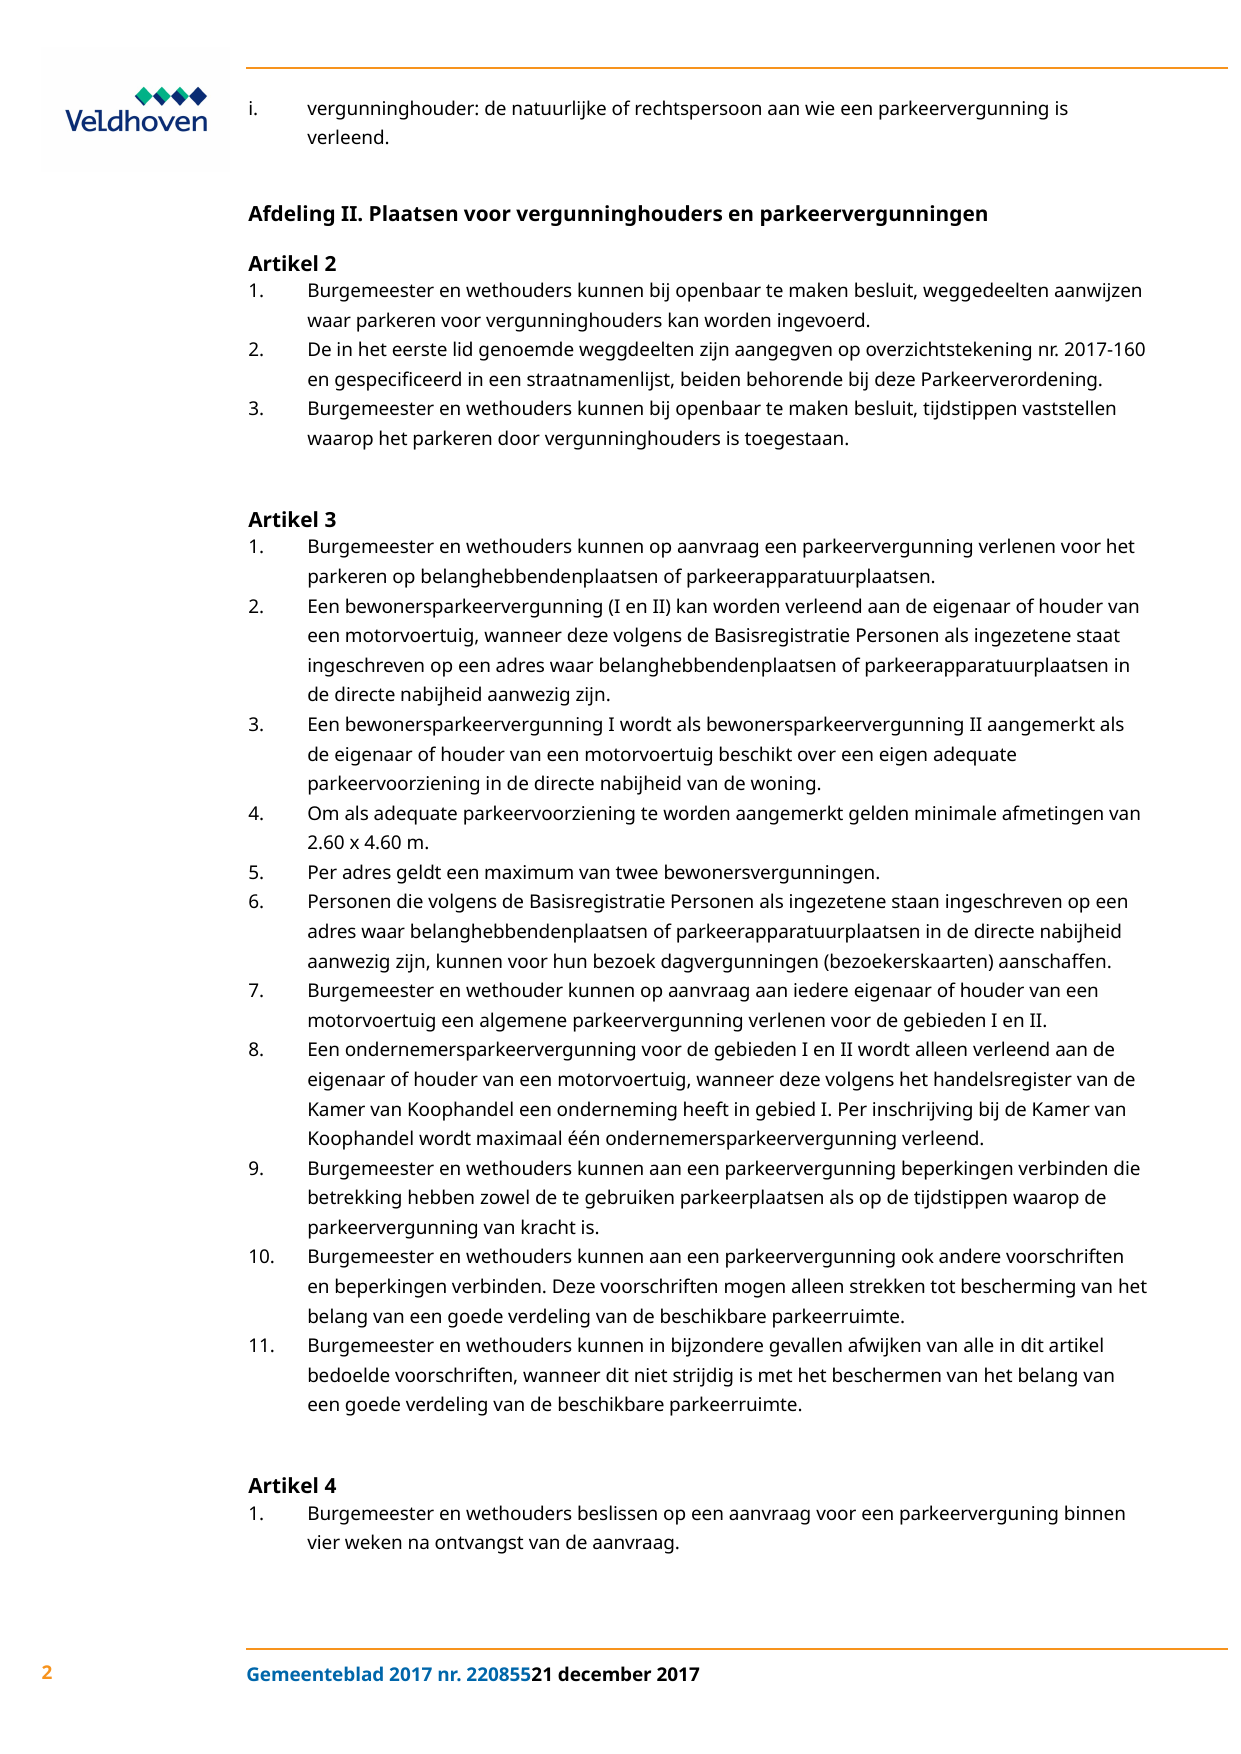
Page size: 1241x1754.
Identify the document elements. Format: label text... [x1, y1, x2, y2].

list Om als adequate parkeervoorziening te worden aangemerkt gelden minimale afmetingen van 2.60 x 4.60 m. [248, 800, 1152, 855]
text Artikel 3 [248, 505, 1152, 534]
list Een bewonersparkeervergunning I wordt als bewonersparkeervergunning II aangemerkt als de eigenaar of houder van een motorvoertuig beschikt over een eigen adequate parkeervoorziening in de directe nabijheid van de woning. [248, 711, 1152, 796]
list Personen die volgens de Basisregistratie Personen als ingezetene staan ingeschreven op een adres waar belanghebbendenplaatsen of parkeerapparatuurplaatsen in de directe nabijheid aanwezig zijn, kunnen voor hun bezoek dagvergunningen (bezoekerskaarten) aanschaffen. [248, 889, 1152, 973]
list Burgemeester en wethouders kunnen aan een parkeervergunning ook andere voorschriften en beperkingen verbinden. Deze voorschriften mogen alleen strekken tot bescherming van het belang van een goede verdeling van de beschikbare parkeerruimte. [248, 1244, 1152, 1328]
list Per adres geldt een maximum van twee bewonersvergunningen. [248, 859, 1152, 885]
list Burgemeester en wethouders kunnen aan een parkeervergunning beperkingen verbinden die betrekking hebben zowel de te gebruiken parkeerplaatsen als op de tijdstippen waarop de parkeervergunning van kracht is. [248, 1155, 1152, 1240]
text Artikel 4 [248, 1472, 1152, 1500]
list Burgemeester en wethouders kunnen bij openbaar te maken besluit, tijdstippen vaststellen waarop het parkeren door vergunninghouders is toegestaan. [248, 396, 1152, 451]
text Artikel 2 [248, 249, 1152, 277]
list Een bewonersparkeervergunning (I en II) kan worden verleend aan de eigenaar of houder van een motorvoertuig, wanneer deze volgens de Basisregistratie Personen als ingezetene staat ingeschreven op een adres waar belanghebbendenplaatsen of parkeerapparatuurplaatsen in de directe nabijheid aanwezig zijn. [248, 593, 1152, 707]
list vergunninghouder: de natuurlijke of rechtspersoon aan wie een parkeervergunning is verleend. [248, 95, 1152, 150]
list Burgemeester en wethouders kunnen in bijzondere gevallen afwijken van alle in dit artikel bedoelde voorschriften, wanneer dit niet strijdig is met het beschermen van het belang van een goede verdeling van de beschikbare parkeerruimte. [248, 1332, 1152, 1417]
picture [41, 47, 231, 172]
text Afdeling II. Plaatsen voor vergunninghouders en parkeervergunningen [248, 199, 1152, 228]
list Burgemeester en wethouders kunnen bij openbaar te maken besluit, weggedeelten aanwijzen waar parkeren voor vergunninghouders kan worden ingevoerd. [248, 277, 1152, 333]
list Burgemeester en wethouder kunnen op aanvraag aan iedere eigenaar of houder van een motorvoertuig een algemene parkeervergunning verlenen voor de gebieden I en II. [248, 977, 1152, 1033]
list Een ondernemersparkeervergunning voor de gebieden I en II wordt alleen verleend aan de eigenaar of houder van een motorvoertuig, wanneer deze volgens het handelsregister van de Kamer van Koophandel een onderneming heeft in gebied I. Per inschrijving bij de Kamer van Koophandel wordt maximaal één ondernemersparkeervergunning verleend. [248, 1037, 1152, 1151]
list De in het eerste lid genoemde weggdeelten zijn aangegven op overzichtstekening nr. 2017-160 en gespecificeerd in een straatnamenlijst, beiden behorende bij deze Parkeerverordening. [248, 336, 1152, 392]
list Burgemeester en wethouders kunnen op aanvraag een parkeervergunning verlenen voor het parkeren op belanghebbendenplaatsen of parkeerapparatuurplaatsen. [248, 534, 1152, 589]
list Burgemeester en wethouders beslissen op een aanvraag voor een parkeerverguning binnen vier weken na ontvangst van de aanvraag. [248, 1500, 1152, 1555]
